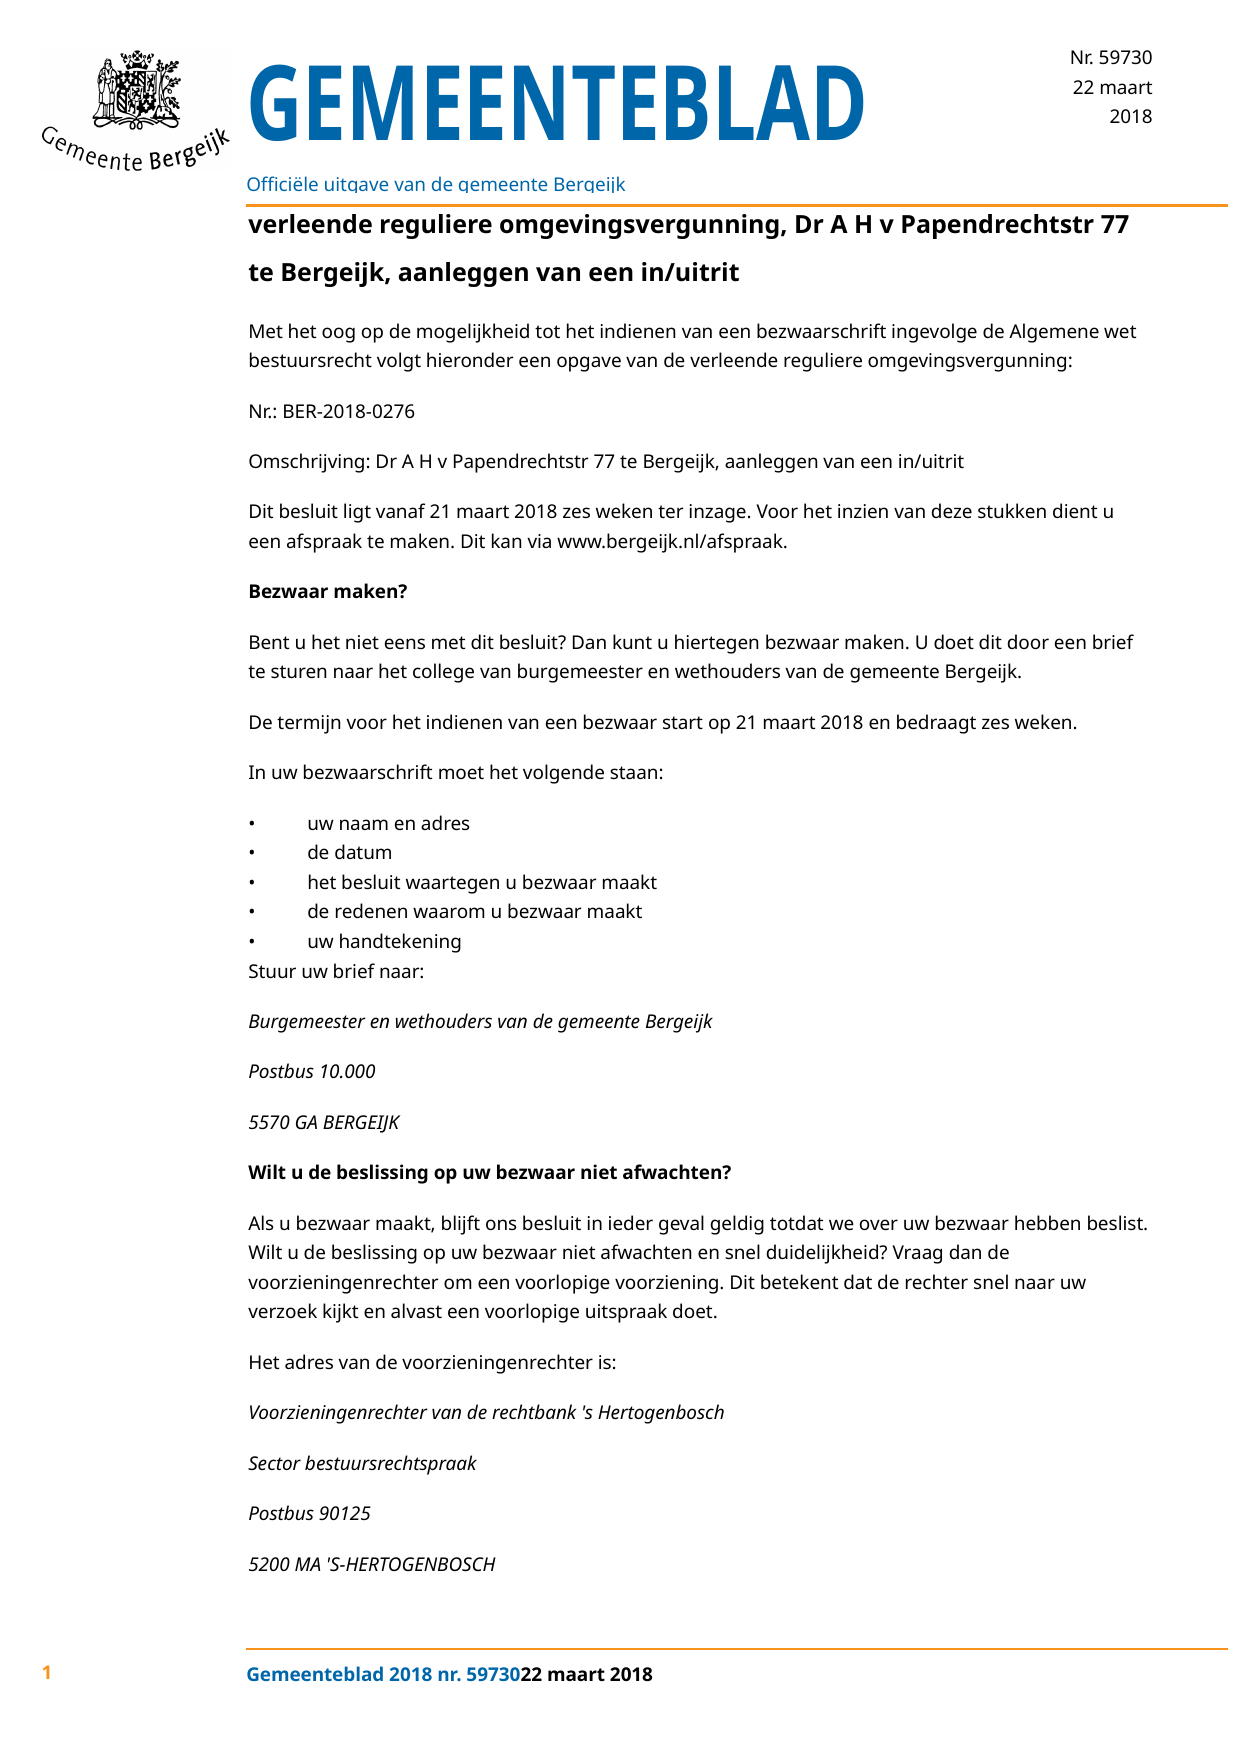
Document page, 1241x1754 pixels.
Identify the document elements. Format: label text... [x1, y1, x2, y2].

text Met het oog op de mogelijkheid tot het indienen van een bezwaarschrift ingevolge de Algemene wet bestuursrecht volgt hieronder een opgave van de verleende reguliere omgevingsvergunning: [248, 318, 1152, 373]
list het besluit waartegen u bezwaar maakt [248, 869, 1152, 895]
text Postbus 10.000 [248, 1059, 1152, 1084]
text De termijn voor het indienen van een bezwaar start op 21 maart 2018 en bedraagt zes weken. [248, 709, 1152, 735]
text In uw bezwaarschrift moet het volgende staan: [248, 759, 1152, 785]
text Stuur uw brief naar: [248, 958, 1152, 984]
list uw naam en adres [248, 810, 1152, 836]
text Bezwaar maken? [248, 579, 1152, 604]
text Dit besluit ligt vanaf 21 maart 2018 zes weken ter inzage. Voor het inzien van deze stukken dient u een afspraak te maken. Dit kan via www.bergeijk.nl/afspraak. [248, 499, 1152, 554]
list uw handtekening [248, 928, 1152, 954]
text Postbus 90125 [248, 1500, 1152, 1526]
text Als u bezwaar maakt, blijft ons besluit in ieder geval geldig totdat we over uw bezwaar hebben beslist. Wilt u de beslissing op uw bezwaar niet afwachten en snel duidelijkheid? Vraag dan de voorzieningenrechter om een voorlopige voorziening. Dit betekent dat de rechter snel naar uw verzoek kijkt en alvast een voorlopige uitspraak doet. [248, 1210, 1152, 1324]
text verleende reguliere omgevingsvergunning, Dr A H v Papendrechtstr 77 te Bergeijk, aanleggen van een in/uitrit [248, 207, 1152, 288]
text Voorzieningenrechter van de rechtbank 's Hertogenbosch [248, 1399, 1152, 1425]
list de redenen waarom u bezwaar maakt [248, 899, 1152, 924]
text Burgemeester en wethouders van de gemeente Bergeijk [248, 1008, 1152, 1034]
list de datum [248, 839, 1152, 865]
text Het adres van de voorzieningenrechter is: [248, 1349, 1152, 1375]
text Wilt u de beslissing op uw bezwaar niet afwachten? [248, 1159, 1152, 1185]
text Bent u het niet eens met dit besluit? Dan kunt u hiertegen bezwaar maken. U doet dit door een brief te sturen naar het college van burgemeester en wethouders van de gemeente Bergeijk. [248, 629, 1152, 684]
text Omschrijving: Dr A H v Papendrechtstr 77 te Bergeijk, aanleggen van een in/uitrit [248, 448, 1152, 474]
text 5200 MA 'S-HERTOGENBOSCH [248, 1551, 1152, 1577]
text Sector bestuursrechtspraak [248, 1450, 1152, 1476]
picture [41, 47, 231, 172]
text 5570 GA BERGEIJK [248, 1109, 1152, 1135]
text Nr.: BER-2018-0276 [248, 398, 1152, 424]
